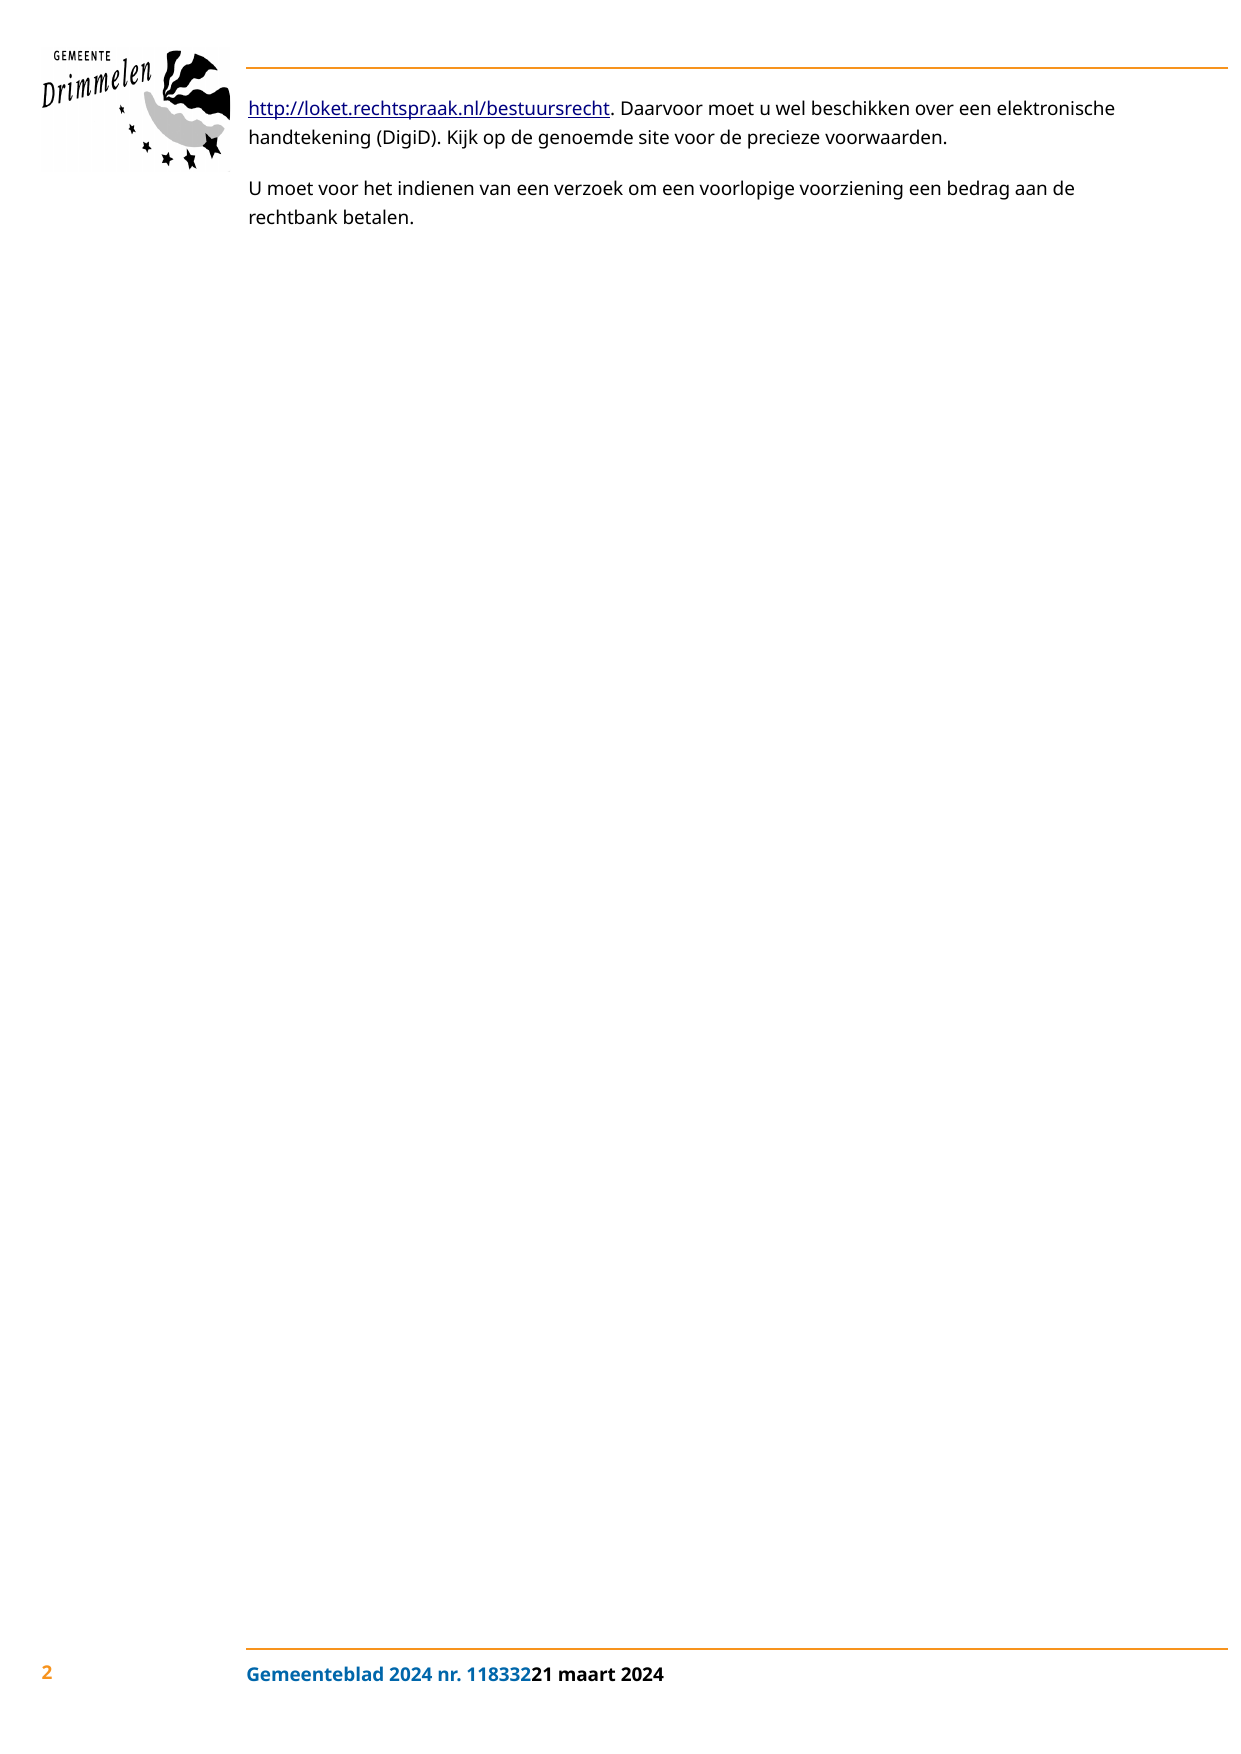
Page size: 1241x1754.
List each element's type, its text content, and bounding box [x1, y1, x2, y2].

text U moet voor het indienen van een verzoek om een voorlopige voorziening een bedrag aan de rechtbank betalen. [248, 175, 1152, 230]
picture [41, 47, 231, 172]
text http://loket.rechtspraak.nl/bestuursrecht. Daarvoor moet u wel beschikken over een elektronische handtekening (DigiD). Kijk op de genoemde site voor de precieze voorwaarden. [248, 95, 1152, 150]
